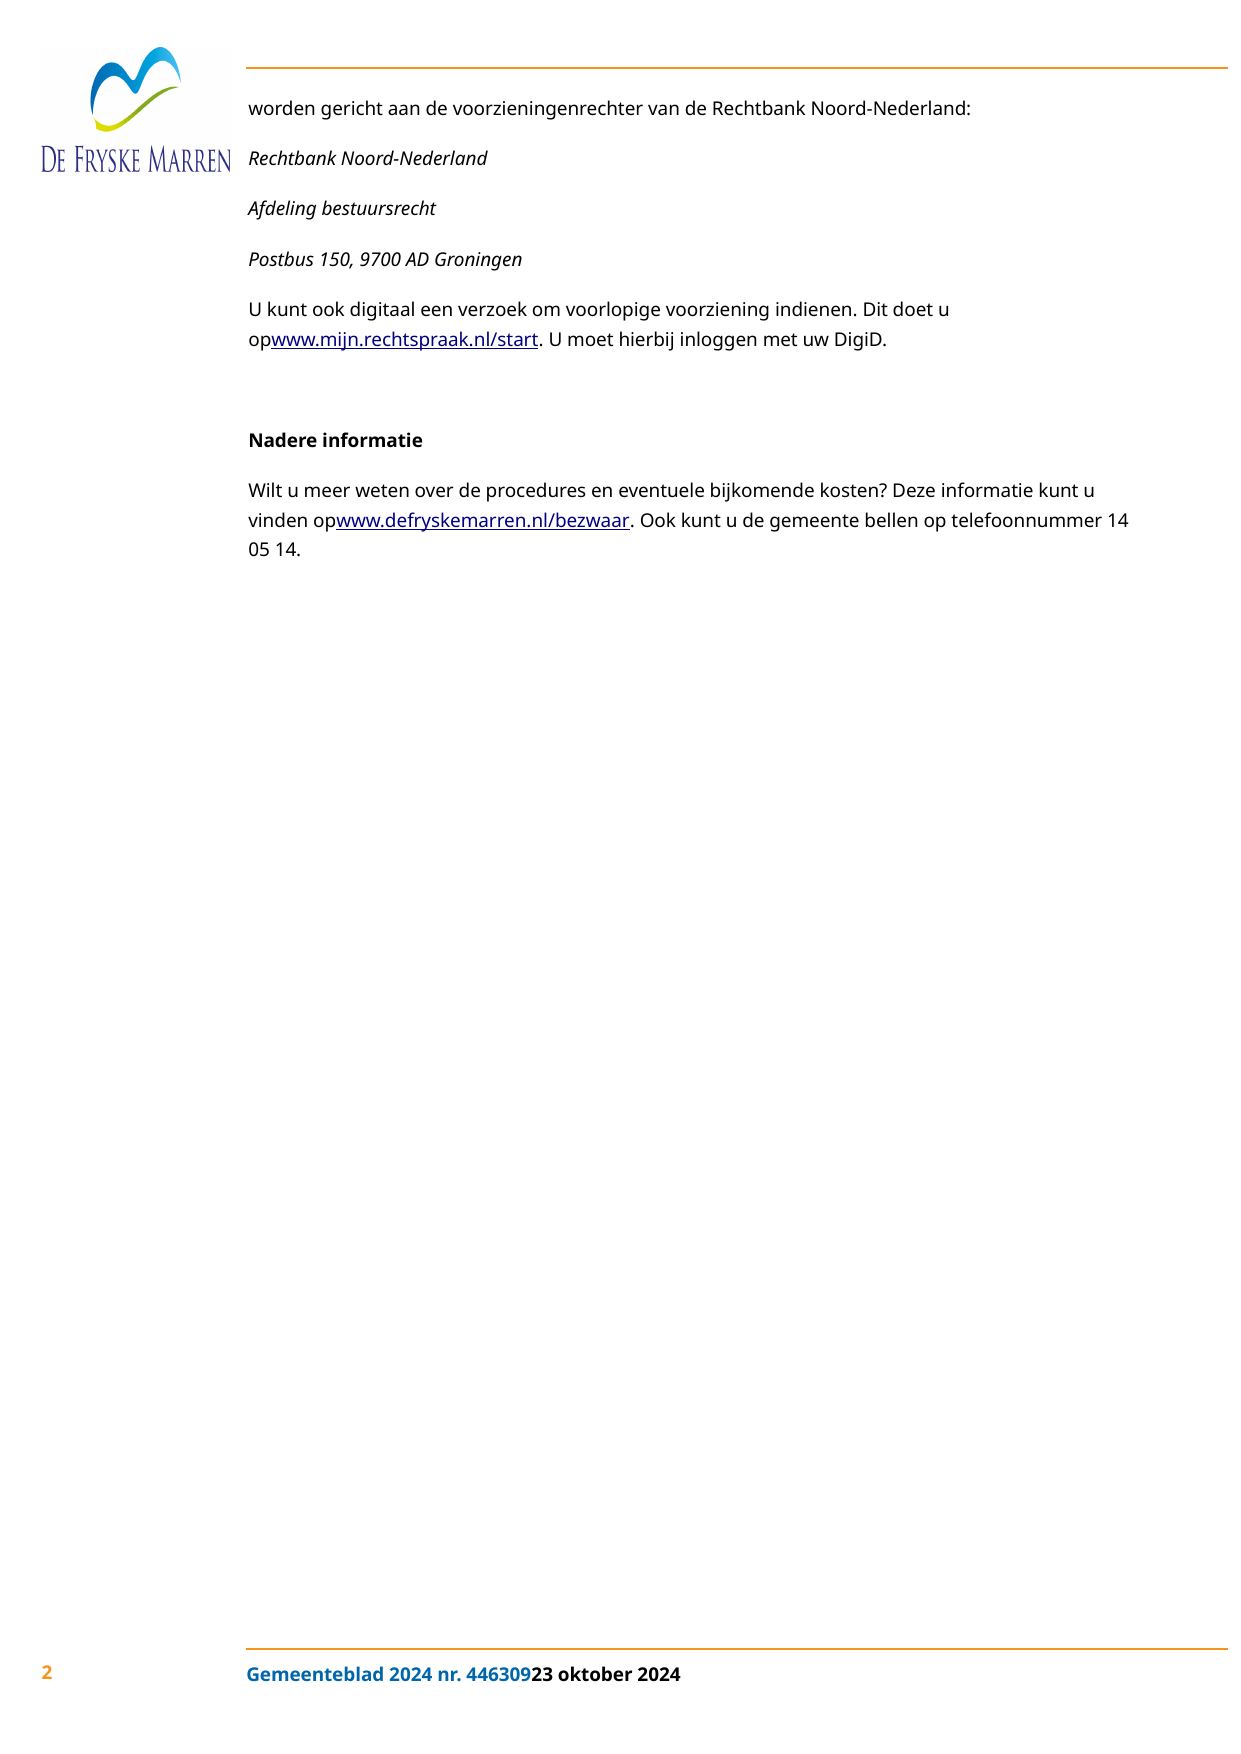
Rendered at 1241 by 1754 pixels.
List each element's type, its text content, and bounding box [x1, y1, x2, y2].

text Nadere informatie [248, 427, 1152, 453]
text worden gericht aan de voorzieningenrechter van de Rechtbank Noord-Nederland: [248, 95, 1152, 121]
text Postbus 150, 9700 AD Groningen [248, 246, 1152, 272]
text Afdeling bestuursrecht [248, 196, 1152, 221]
text Rechtbank Noord-Nederland [248, 145, 1152, 171]
text U kunt ook digitaal een verzoek om voorlopige voorziening indienen. Dit doet u opwww.mijn.rechtspraak.nl/start. U moet hierbij inloggen met uw DigiD. [248, 296, 1152, 352]
text Wilt u meer weten over de procedures en eventuele bijkomende kosten? Deze informatie kunt u vinden opwww.defryskemarren.nl/bezwaar. Ook kunt u de gemeente bellen op telefoonnummer 14 05 14. [248, 477, 1152, 562]
picture [41, 47, 231, 172]
